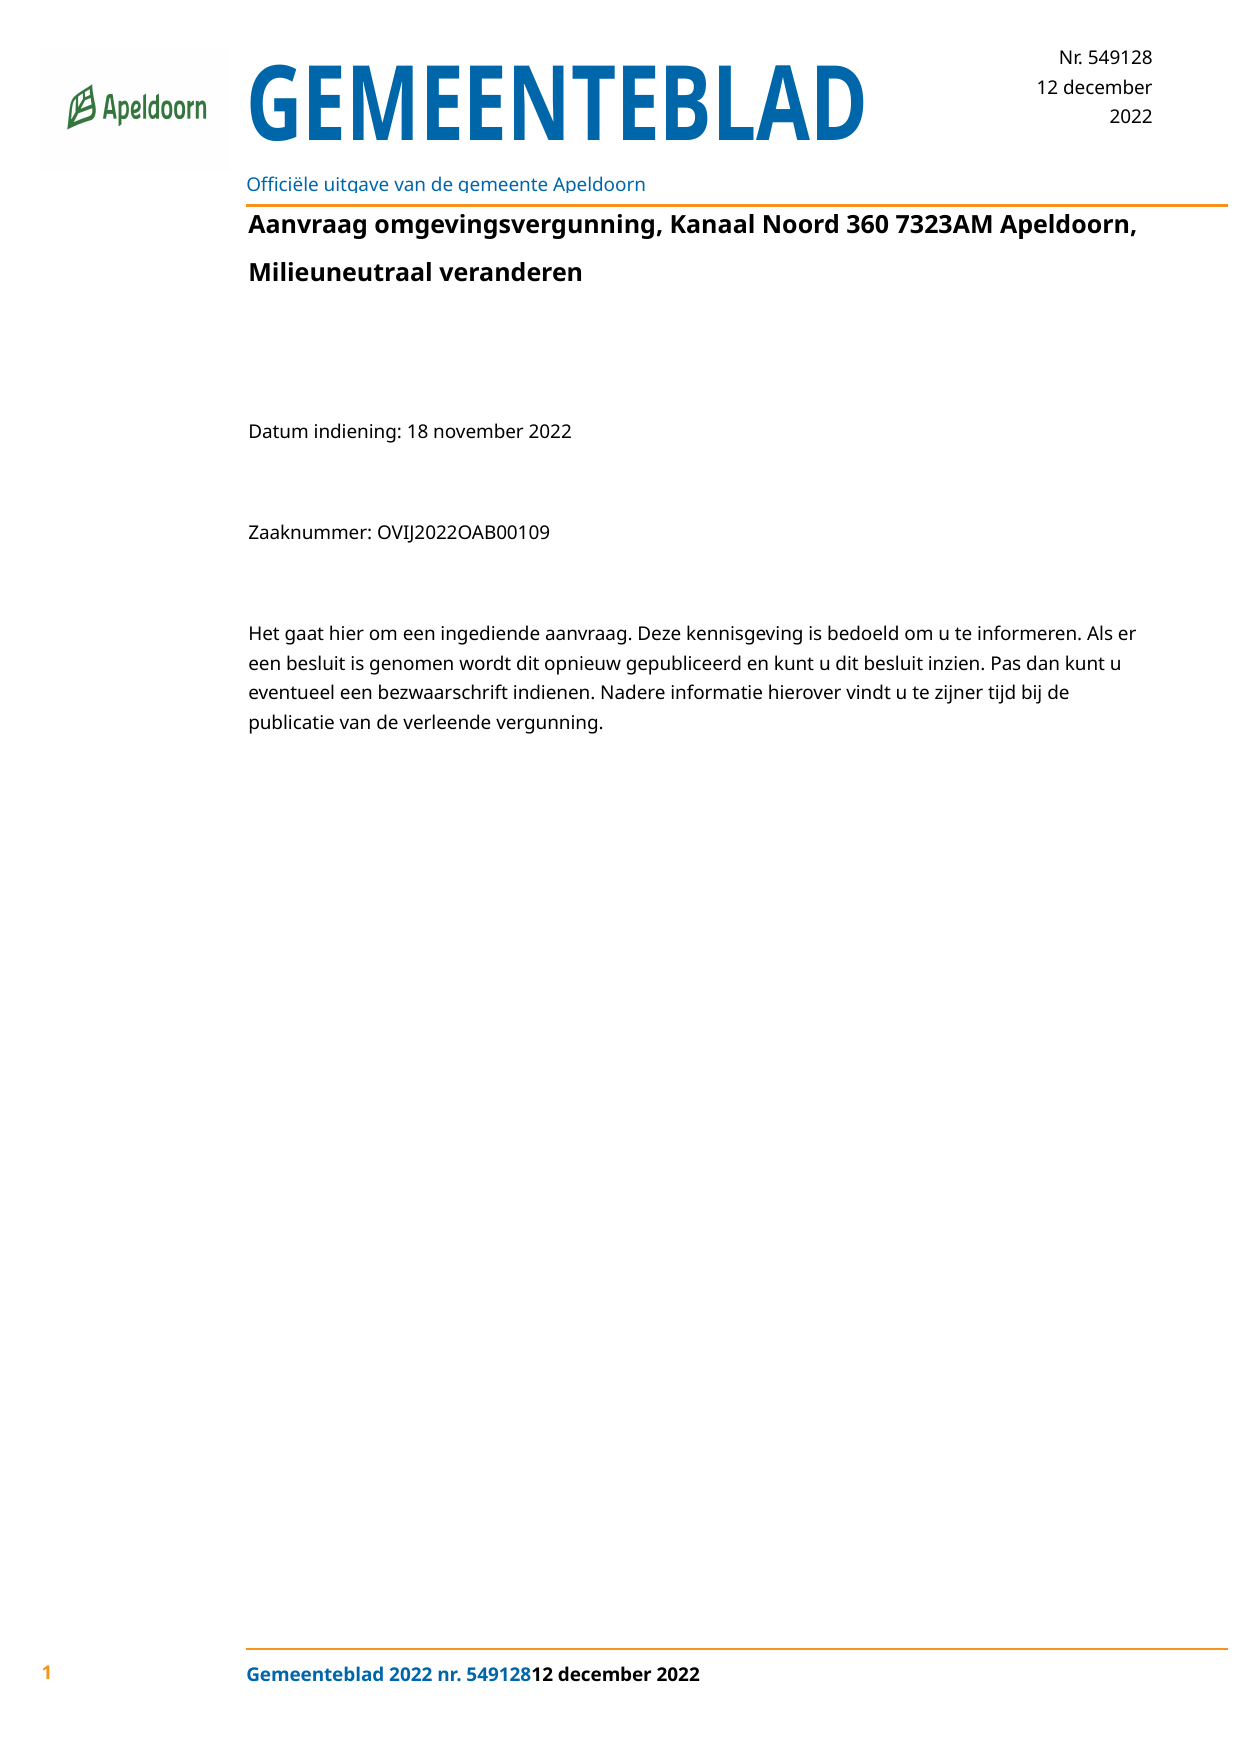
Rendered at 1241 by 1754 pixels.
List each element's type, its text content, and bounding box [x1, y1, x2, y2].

text Zaaknummer: OVIJ2022OAB00109 [248, 519, 1152, 545]
text Aanvraag omgevingsvergunning, Kanaal Noord 360 7323AM Apeldoorn, Milieuneutraal veranderen [248, 207, 1152, 288]
text Datum indiening: 18 november 2022 [248, 419, 1152, 444]
picture [41, 47, 231, 172]
text Het gaat hier om een ingediende aanvraag. Deze kennisgeving is bedoeld om u te informeren. Als er een besluit is genomen wordt dit opnieuw gepubliceerd en kunt u dit besluit inzien. Pas dan kunt u eventueel een bezwaarschrift indienen. Nadere informatie hierover vindt u te zijner tijd bij de publicatie van de verleende vergunning. [248, 620, 1152, 735]
